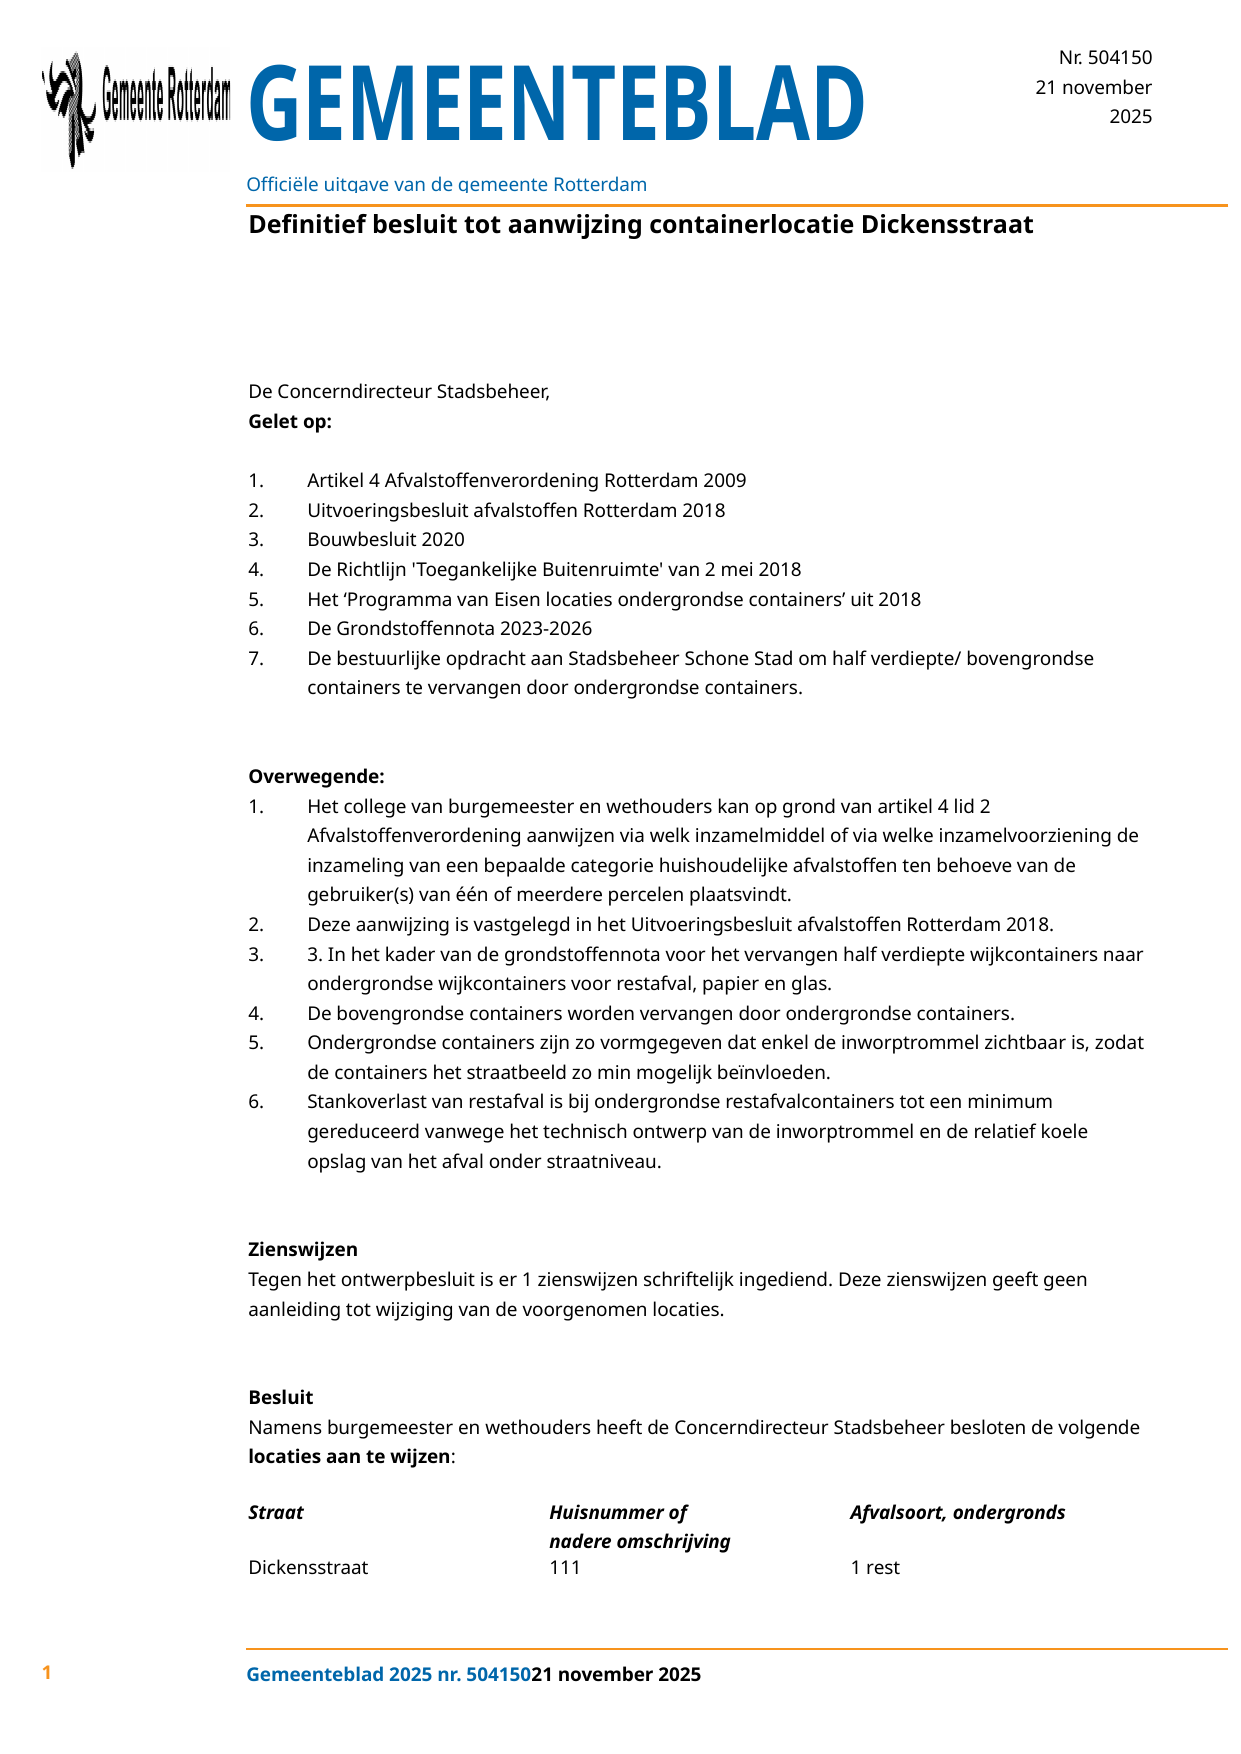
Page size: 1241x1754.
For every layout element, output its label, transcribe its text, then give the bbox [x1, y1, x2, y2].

list Bouwbesluit 2020 [248, 527, 1152, 552]
list Deze aanwijzing is vastgelegd in het Uitvoeringsbesluit afvalstoffen Rotterdam 2018. [248, 911, 1152, 937]
list Het ‘Programma van Eisen locaties ondergrondse containers’ uit 2018 [248, 586, 1152, 612]
list De Grondstoffennota 2023-2026 [248, 615, 1152, 641]
list De Richtlijn 'Toegankelijke Buitenruimte' van 2 mei 2018 [248, 556, 1152, 582]
list Artikel 4 Afvalstoffenverordening Rotterdam 2009 [248, 467, 1152, 493]
text Overwegende: [248, 763, 1152, 789]
list Het college van burgemeester en wethouders kan op grond van artikel 4 lid 2 Afvalstoffenverordening aanwijzen via welk inzamelmiddel of via welke inzamelvoorziening de inzameling van een bepaalde categorie huishoudelijke afvalstoffen ten behoeve van de gebruiker(s) van één of meerdere percelen plaatsvindt. [248, 793, 1152, 907]
table_header Afvalsoort, ondergronds [850, 1499, 1152, 1554]
list De bestuurlijke opdracht aan Stadsbeheer Schone Stad om half verdiepte/ bovengrondse containers te vervangen door ondergrondse containers. [248, 645, 1152, 700]
text Besluit [248, 1384, 1152, 1410]
table_cell 1 rest [850, 1555, 1152, 1580]
list 3. In het kader van de grondstoffennota voor het vervangen half verdiepte wijkcontainers naar ondergrondse wijkcontainers voor restafval, papier en glas. [248, 941, 1152, 996]
list De bovengrondse containers worden vervangen door ondergrondse containers. [248, 1000, 1152, 1026]
table_header Huisnummer of nadere omschrijving [549, 1499, 850, 1554]
text Tegen het ontwerpbesluit is er 1 zienswijzen schriftelijk ingediend. Deze zienswijzen geeft geen aanleiding tot wijziging van de voorgenomen locaties. [248, 1266, 1152, 1322]
picture [41, 47, 231, 172]
text De Concerndirecteur Stadsbeheer, [248, 379, 1152, 404]
table_header Straat [248, 1499, 549, 1554]
table_cell Dickensstraat [248, 1555, 549, 1580]
text Gelet op: [248, 408, 1152, 434]
text Zienswijzen [248, 1237, 1152, 1262]
list Uitvoeringsbesluit afvalstoffen Rotterdam 2018 [248, 497, 1152, 523]
list Stankoverlast van restafval is bij ondergrondse restafvalcontainers tot een minimum gereduceerd vanwege het technisch ontwerp van de inworptrommel en de relatief koele opslag van het afval onder straatniveau. [248, 1089, 1152, 1174]
table_cell 111 [549, 1555, 850, 1580]
text Namens burgemeester en wethouders heeft de Concerndirecteur Stadsbeheer besloten de volgende locaties aan te wijzen: [248, 1414, 1152, 1469]
list Ondergrondse containers zijn zo vormgegeven dat enkel de inworptrommel zichtbaar is, zodat de containers het straatbeeld zo min mogelijk beïnvloeden. [248, 1029, 1152, 1085]
text Definitief besluit tot aanwijzing containerlocatie Dickensstraat [248, 207, 1152, 241]
